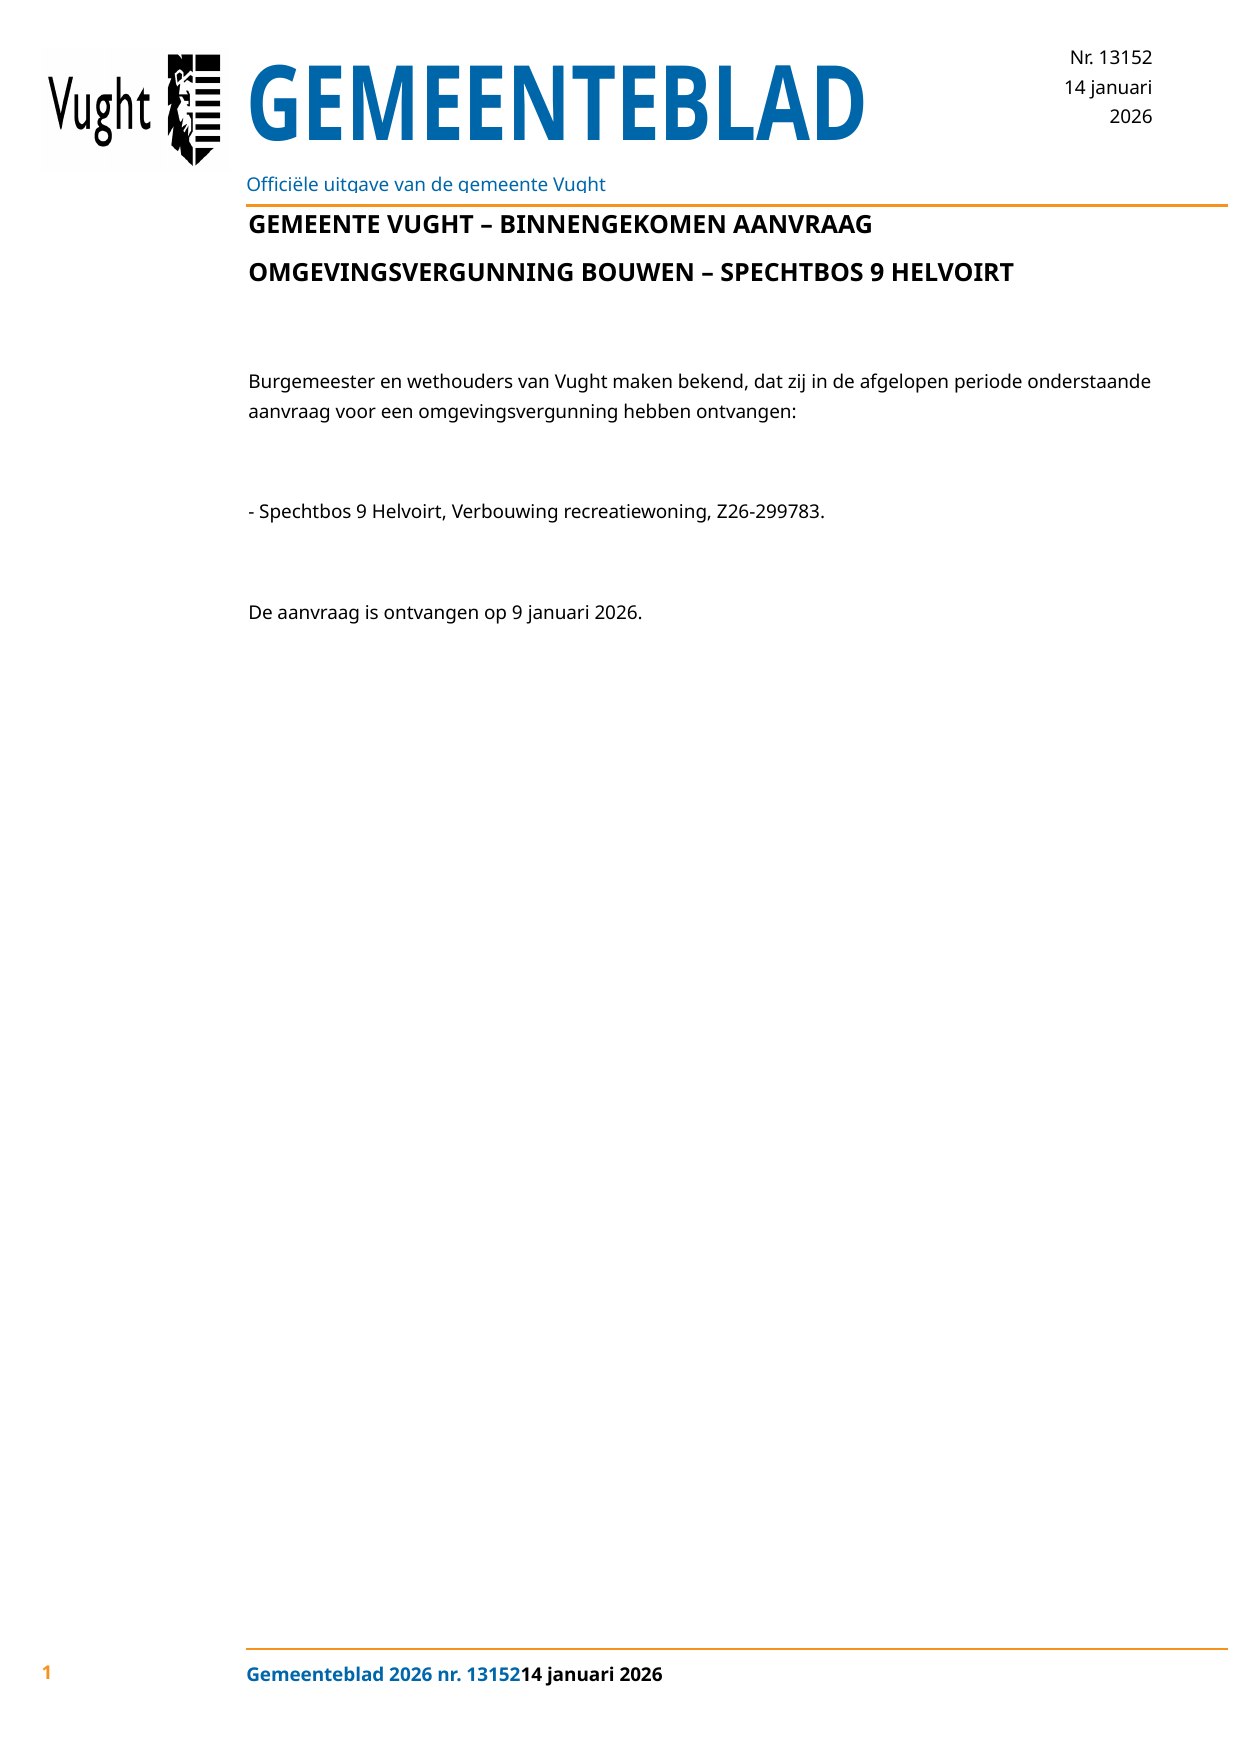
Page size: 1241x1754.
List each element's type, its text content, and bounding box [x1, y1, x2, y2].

text - Spechtbos 9 Helvoirt, Verbouwing recreatiewoning, Z26-299783. [248, 499, 1152, 524]
text Burgemeester en wethouders van Vught maken bekend, dat zij in de afgelopen periode onderstaande aanvraag voor een omgevingsvergunning hebben ontvangen: [248, 368, 1152, 424]
text GEMEENTE VUGHT – BINNENGEKOMEN AANVRAAG OMGEVINGSVERGUNNING BOUWEN – SPECHTBOS 9 HELVOIRT [248, 207, 1152, 288]
text De aanvraag is ontvangen op 9 januari 2026. [248, 599, 1152, 625]
picture [41, 47, 231, 172]
